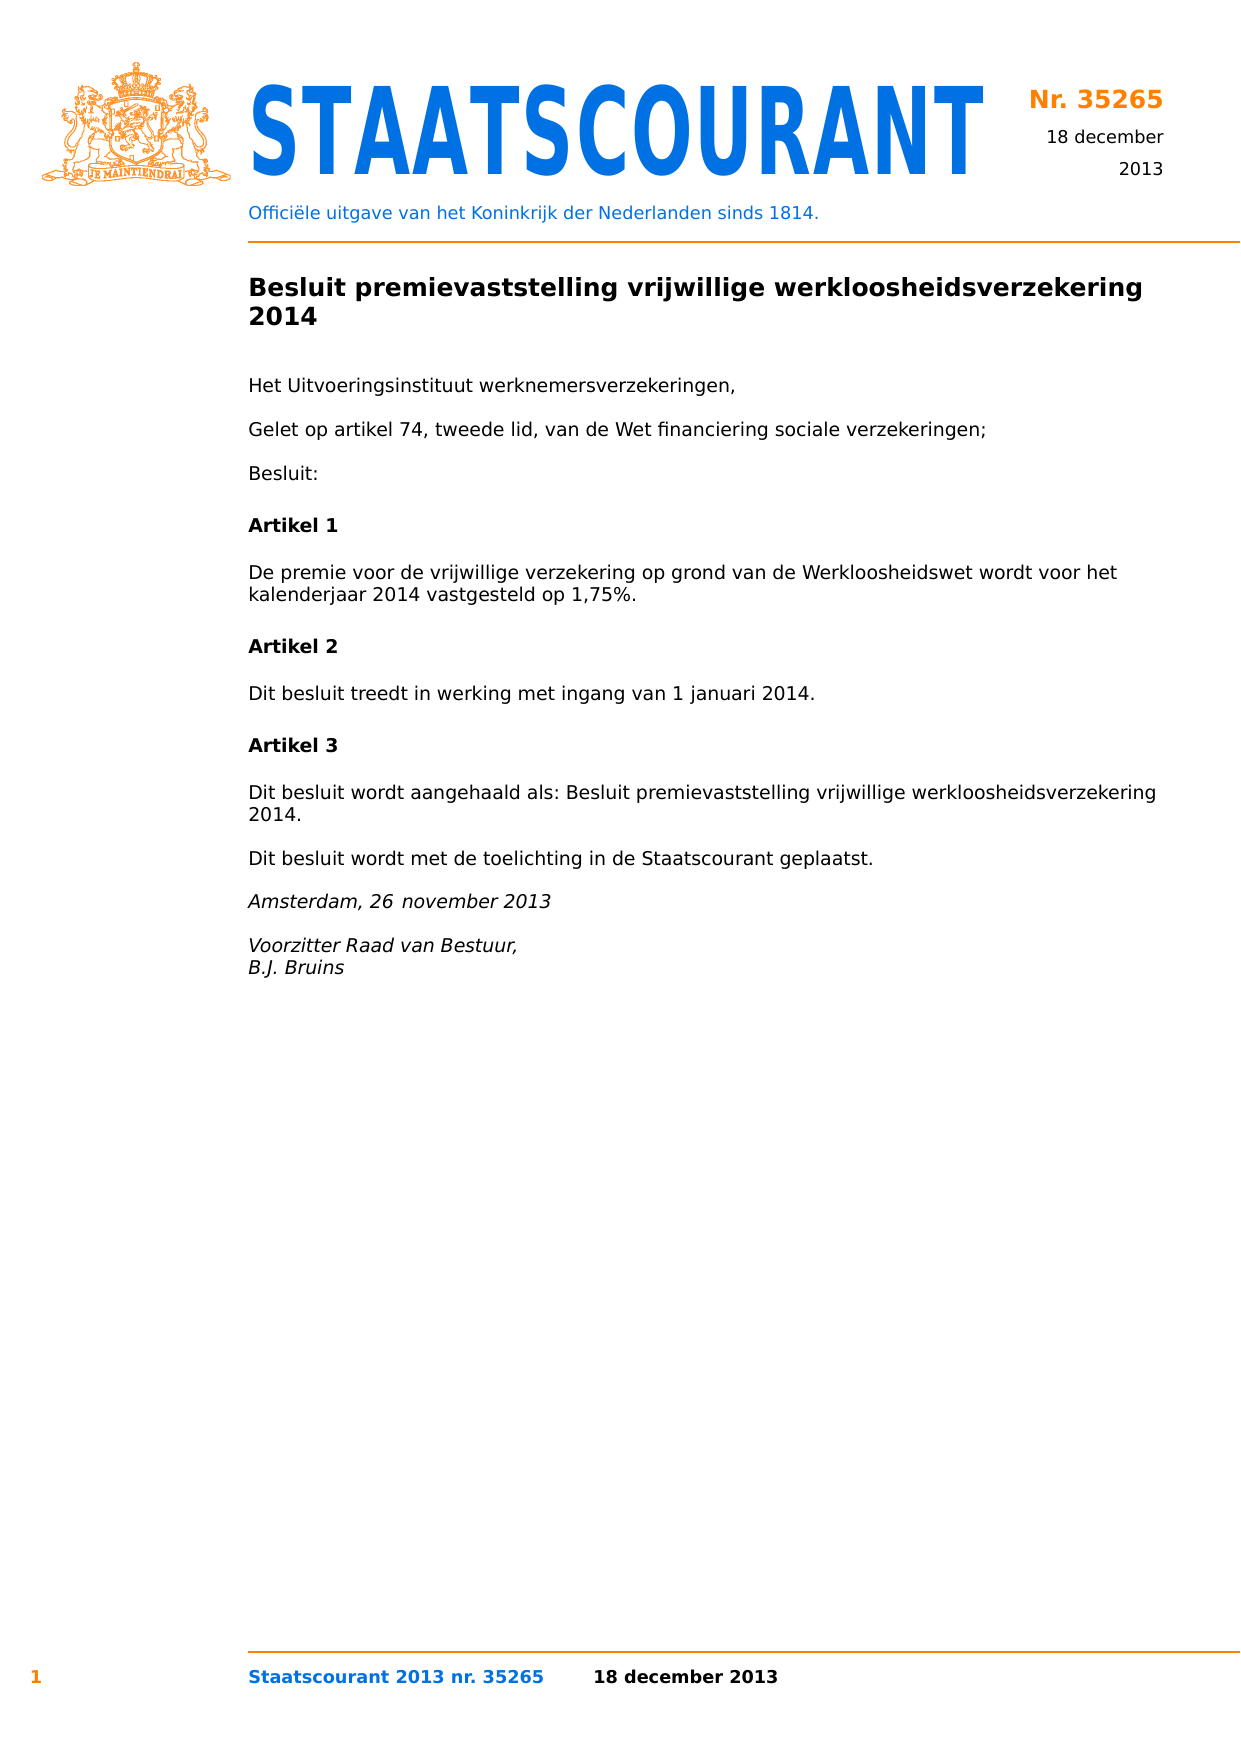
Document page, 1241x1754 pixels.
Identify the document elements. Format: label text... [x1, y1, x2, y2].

table_header [25, 62, 248, 241]
text Voorzitter Raad van Bestuur, B.J. Bruins [248, 935, 1163, 979]
table_cell 18 december [998, 121, 1240, 153]
text De premie voor de vrijwillige verzekering op grond van de Werkloosheidswet wordt voor het kalenderjaar 2014 vastgesteld op 1,75%. [248, 562, 1163, 606]
picture [41, 62, 231, 186]
text Dit besluit wordt met de toelichting in de Staatscourant geplaatst. [248, 847, 1163, 869]
table_header Nr. 35265 [998, 62, 1240, 121]
table_cell Officiële uitgave van het Koninkrijk der Nederlanden sinds 1814. [248, 203, 1240, 241]
subtitle Artikel 2 [248, 636, 1163, 658]
table_cell 2013 [998, 153, 1240, 203]
text Het Uitvoeringsinstituut werknemersverzekeringen, [248, 375, 1163, 397]
text Besluit: [248, 463, 1163, 485]
subtitle Artikel 1 [248, 515, 1163, 537]
subtitle Artikel 3 [248, 735, 1163, 757]
text Dit besluit treedt in werking met ingang van 1 januari 2014. [248, 683, 1163, 705]
table_header STAATSCOURANT [248, 62, 998, 203]
text Amsterdam, 26 november 2013 [248, 891, 1163, 913]
subtitle Besluit premievaststelling vrijwillige werkloosheidsverzekering 2014 [248, 273, 1163, 331]
text Gelet op artikel 74, tweede lid, van de Wet financiering sociale verzekeringen; [248, 419, 1163, 441]
text Dit besluit wordt aangehaald als: Besluit premievaststelling vrijwillige werkloosheidsverzekering 2014. [248, 782, 1163, 826]
